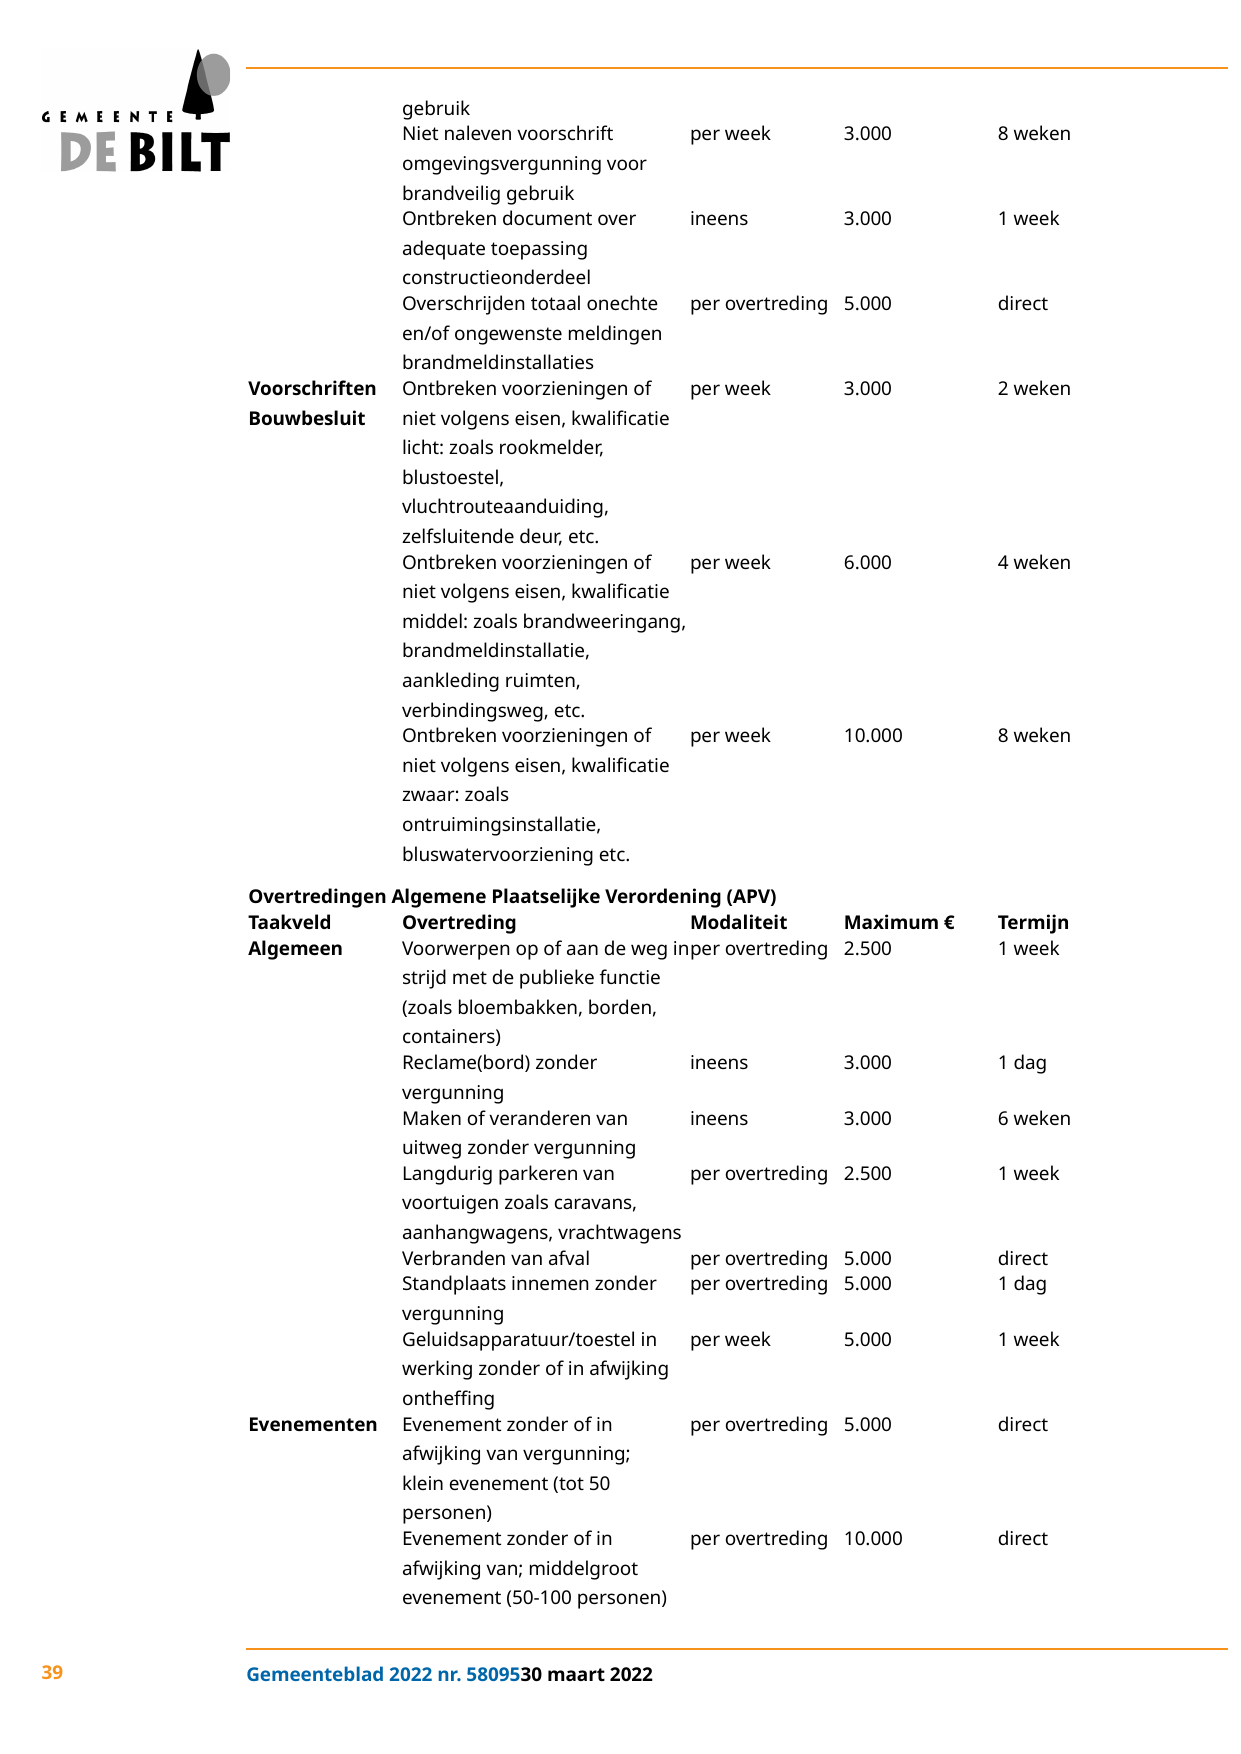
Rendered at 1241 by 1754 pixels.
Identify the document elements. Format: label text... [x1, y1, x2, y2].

table_cell 1 dag [998, 1049, 1152, 1105]
table_cell 5.000 [844, 1411, 998, 1525]
table_cell [248, 1049, 402, 1105]
table_cell per overtreding [690, 1245, 844, 1271]
table_cell per overtreding [690, 290, 844, 375]
table_cell per overtreding [690, 935, 844, 1049]
table_cell [248, 290, 402, 375]
table_cell 3.000 [844, 1049, 998, 1105]
table_header Overtreding [402, 909, 690, 935]
table_cell 10.000 [844, 1525, 998, 1610]
table_cell direct [998, 290, 1152, 375]
table_cell per week [690, 723, 844, 867]
table_cell Ontbreken voorzieningen of niet volgens eisen, kwalificatie zwaar: zoals ontruimingsinstallatie, bluswatervoorziening etc. [402, 723, 690, 867]
table_cell 5.000 [844, 1271, 998, 1326]
table_cell 2.500 [844, 1160, 998, 1245]
table_cell Langdurig parkeren van voortuigen zoals caravans, aanhangwagens, vrachtwagens [402, 1160, 690, 1245]
table_cell 4 weken [998, 549, 1152, 722]
table_cell 1 week [998, 1160, 1152, 1245]
table_cell ineens [690, 1049, 844, 1105]
table_header Termijn [998, 909, 1152, 935]
table_cell per overtreding [690, 1160, 844, 1245]
table_cell [248, 1160, 402, 1245]
table_cell [248, 95, 402, 121]
picture [41, 47, 231, 172]
table_cell [248, 1525, 402, 1610]
table_cell Standplaats innemen zonder vergunning [402, 1271, 690, 1326]
table_cell Evenement zonder of in afwijking van vergunning; klein evenement (tot 50 personen) [402, 1411, 690, 1525]
table_cell [248, 723, 402, 867]
table_cell 6.000 [844, 549, 998, 722]
table_cell 3.000 [844, 205, 998, 290]
table_cell per week [690, 121, 844, 205]
table_cell direct [998, 1411, 1152, 1525]
table_cell Evenementen [248, 1411, 402, 1525]
table_cell 1 week [998, 935, 1152, 1049]
table_cell ineens [690, 1105, 844, 1160]
table_header Modaliteit [690, 909, 844, 935]
table_cell [690, 95, 844, 121]
table_cell per week [690, 375, 844, 549]
table_cell [248, 1105, 402, 1160]
table_cell Verbranden van afval [402, 1245, 690, 1271]
table_cell per week [690, 1326, 844, 1411]
table_cell 6 weken [998, 1105, 1152, 1160]
table_cell 5.000 [844, 1326, 998, 1411]
table_cell Evenement zonder of in afwijking van; middelgroot evenement (50-100 personen) [402, 1525, 690, 1610]
table_cell [248, 1245, 402, 1271]
table_cell Niet naleven voorschrift omgevingsvergunning voor brandveilig gebruik [402, 121, 690, 205]
table_cell Overschrijden totaal onechte en/of ongewenste meldingen brandmeldinstallaties [402, 290, 690, 375]
table_cell 1 week [998, 205, 1152, 290]
table_cell [248, 549, 402, 722]
table_cell [248, 205, 402, 290]
table_cell Algemeen [248, 935, 402, 1049]
table_cell 3.000 [844, 375, 998, 549]
table_cell Ontbreken document over adequate toepassing constructieonderdeel [402, 205, 690, 290]
table_cell 2.500 [844, 935, 998, 1049]
table_header Taakveld [248, 909, 402, 935]
table_cell 3.000 [844, 121, 998, 205]
table_cell [248, 121, 402, 205]
text Overtredingen Algemene Plaatselijke Verordening (APV) [248, 883, 1152, 909]
table_cell 1 dag [998, 1271, 1152, 1326]
table_cell [844, 95, 998, 121]
table_cell Voorwerpen op of aan de weg in strijd met de publieke functie (zoals bloembakken, borden, containers) [402, 935, 690, 1049]
table_cell ineens [690, 205, 844, 290]
table_cell direct [998, 1245, 1152, 1271]
table_cell direct [998, 1525, 1152, 1610]
table_cell [998, 95, 1152, 121]
table_header Maximum € [844, 909, 998, 935]
table_cell Voorschriften Bouwbesluit [248, 375, 402, 549]
table_cell 5.000 [844, 290, 998, 375]
table_cell per overtreding [690, 1411, 844, 1525]
table_cell Reclame(bord) zonder vergunning [402, 1049, 690, 1105]
table_cell per overtreding [690, 1525, 844, 1610]
table_cell 10.000 [844, 723, 998, 867]
table_cell 1 week [998, 1326, 1152, 1411]
table_cell [248, 1271, 402, 1326]
table_cell per overtreding [690, 1271, 844, 1326]
table_cell per week [690, 549, 844, 722]
table_cell 3.000 [844, 1105, 998, 1160]
table_cell 5.000 [844, 1245, 998, 1271]
table_cell 8 weken [998, 121, 1152, 205]
table_cell 2 weken [998, 375, 1152, 549]
table_cell Ontbreken voorzieningen of niet volgens eisen, kwalificatie licht: zoals rookmelder, blustoestel, vluchtrouteaanduiding, zelfsluitende deur, etc. [402, 375, 690, 549]
table_cell Ontbreken voorzieningen of niet volgens eisen, kwalificatie middel: zoals brandweeringang, brandmeldinstallatie, aankleding ruimten, verbindingsweg, etc. [402, 549, 690, 722]
table_cell Maken of veranderen van uitweg zonder vergunning [402, 1105, 690, 1160]
table_cell gebruik [402, 95, 690, 121]
table_cell Geluidsapparatuur/toestel in werking zonder of in afwijking ontheffing [402, 1326, 690, 1411]
table_cell [248, 1326, 402, 1411]
table_cell 8 weken [998, 723, 1152, 867]
